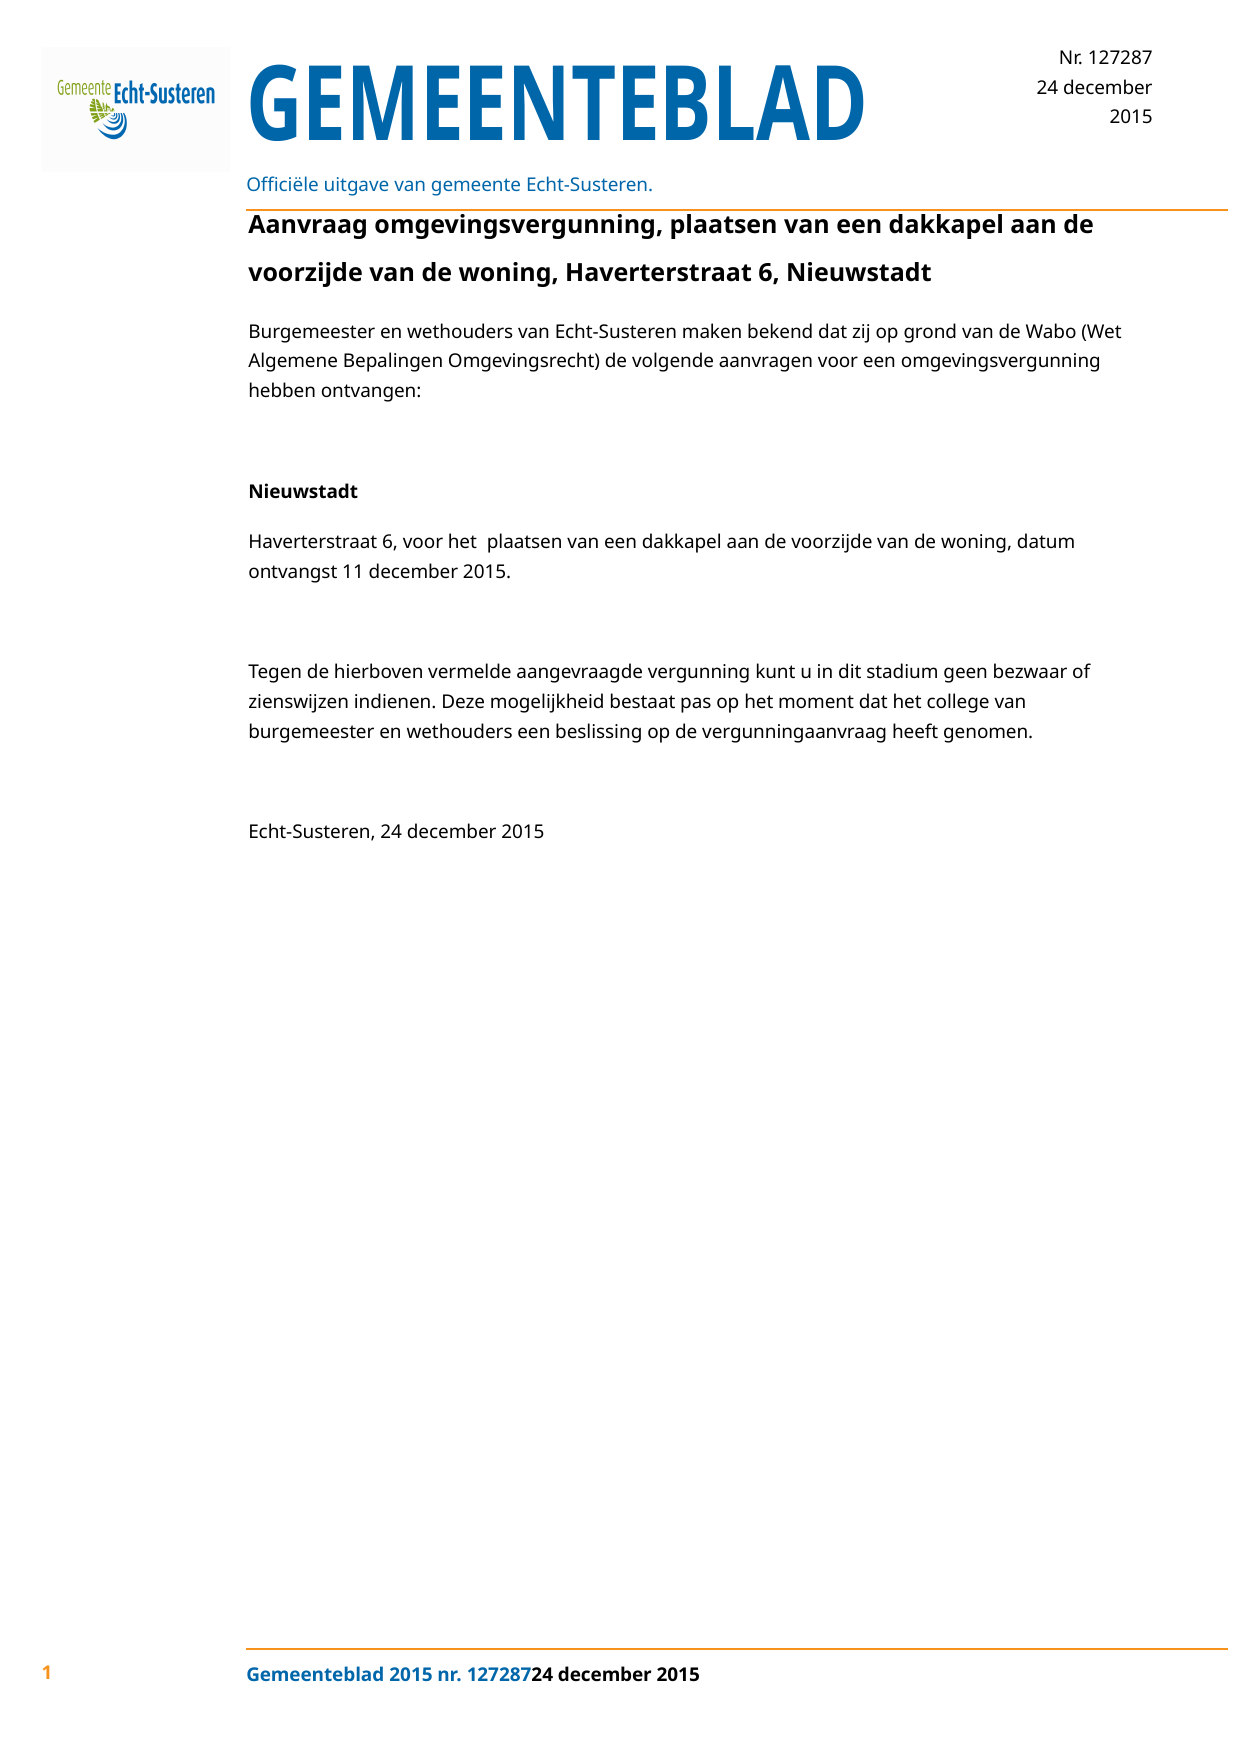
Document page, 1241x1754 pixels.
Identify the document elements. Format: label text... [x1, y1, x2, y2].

text Echt-Susteren, 24 december 2015 [248, 819, 1152, 844]
text Haverterstraat 6, voor het plaatsen van een dakkapel aan de voorzijde van de woning, datum ontvangst 11 december 2015. [248, 528, 1152, 584]
text Burgemeester en wethouders van Echt-Susteren maken bekend dat zij op grond van de Wabo (Wet Algemene Bepalingen Omgevingsrecht) de volgende aanvragen voor een omgevingsvergunning hebben ontvangen: [248, 318, 1152, 403]
text Aanvraag omgevingsvergunning, plaatsen van een dakkapel aan de voorzijde van de woning, Haverterstraat 6, Nieuwstadt [248, 211, 1152, 288]
picture [41, 47, 231, 172]
text Tegen de hierboven vermelde aangevraagde vergunning kunt u in dit stadium geen bezwaar of zienswijzen indienen. Deze mogelijkheid bestaat pas op het moment dat het college van burgemeester en wethouders een beslissing op de vergunningaanvraag heeft genomen. [248, 659, 1152, 744]
text Nieuwstadt [248, 478, 1152, 504]
